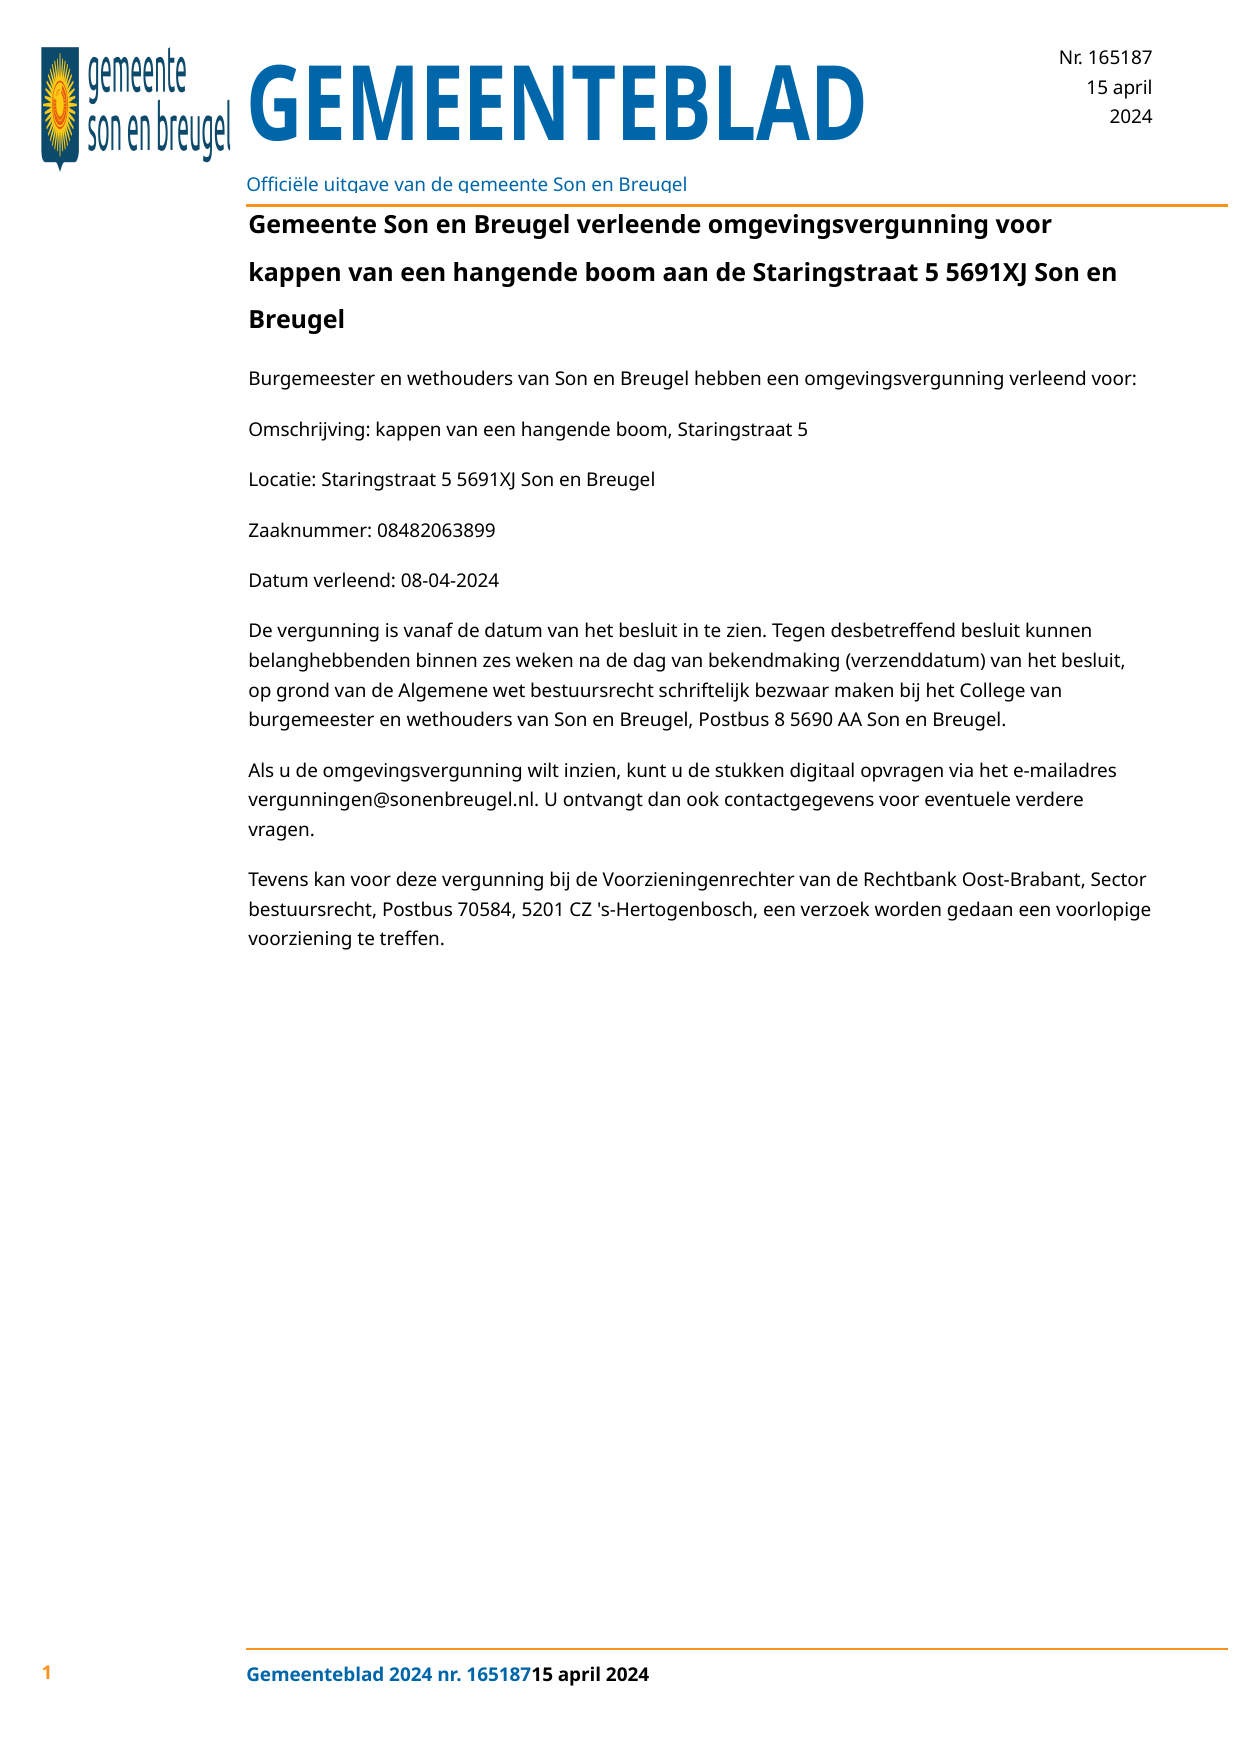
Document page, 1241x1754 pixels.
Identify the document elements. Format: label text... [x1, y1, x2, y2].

text Zaaknummer: 08482063899 [248, 517, 1152, 542]
picture [41, 47, 231, 172]
text Tevens kan voor deze vergunning bij de Voorzieningenrechter van de Rechtbank Oost-Brabant, Sector bestuursrecht, Postbus 70584, 5201 CZ 's-Hertogenbosch, een verzoek worden gedaan een voorlopige voorziening te treffen. [248, 866, 1152, 951]
text Burgemeester en wethouders van Son en Breugel hebben een omgevingsvergunning verleend voor: [248, 366, 1152, 391]
text Locatie: Staringstraat 5 5691XJ Son en Breugel [248, 466, 1152, 492]
text De vergunning is vanaf de datum van het besluit in te zien. Tegen desbetreffend besluit kunnen belanghebbenden binnen zes weken na de dag van bekendmaking (verzenddatum) van het besluit, op grond van de Algemene wet bestuursrecht schriftelijk bezwaar maken bij het College van burgemeester en wethouders van Son en Breugel, Postbus 8 5690 AA Son en Breugel. [248, 618, 1152, 732]
text Omschrijving: kappen van een hangende boom, Staringstraat 5 [248, 416, 1152, 442]
text Gemeente Son en Breugel verleende omgevingsvergunning voor kappen van een hangende boom aan de Staringstraat 5 5691XJ Son en Breugel [248, 207, 1152, 336]
text Als u de omgevingsvergunning wilt inzien, kunt u de stukken digitaal opvragen via het e-mailadres vergunningen@sonenbreugel.nl. U ontvangt dan ook contactgegevens voor eventuele verdere vragen. [248, 757, 1152, 842]
text Datum verleend: 08-04-2024 [248, 567, 1152, 593]
